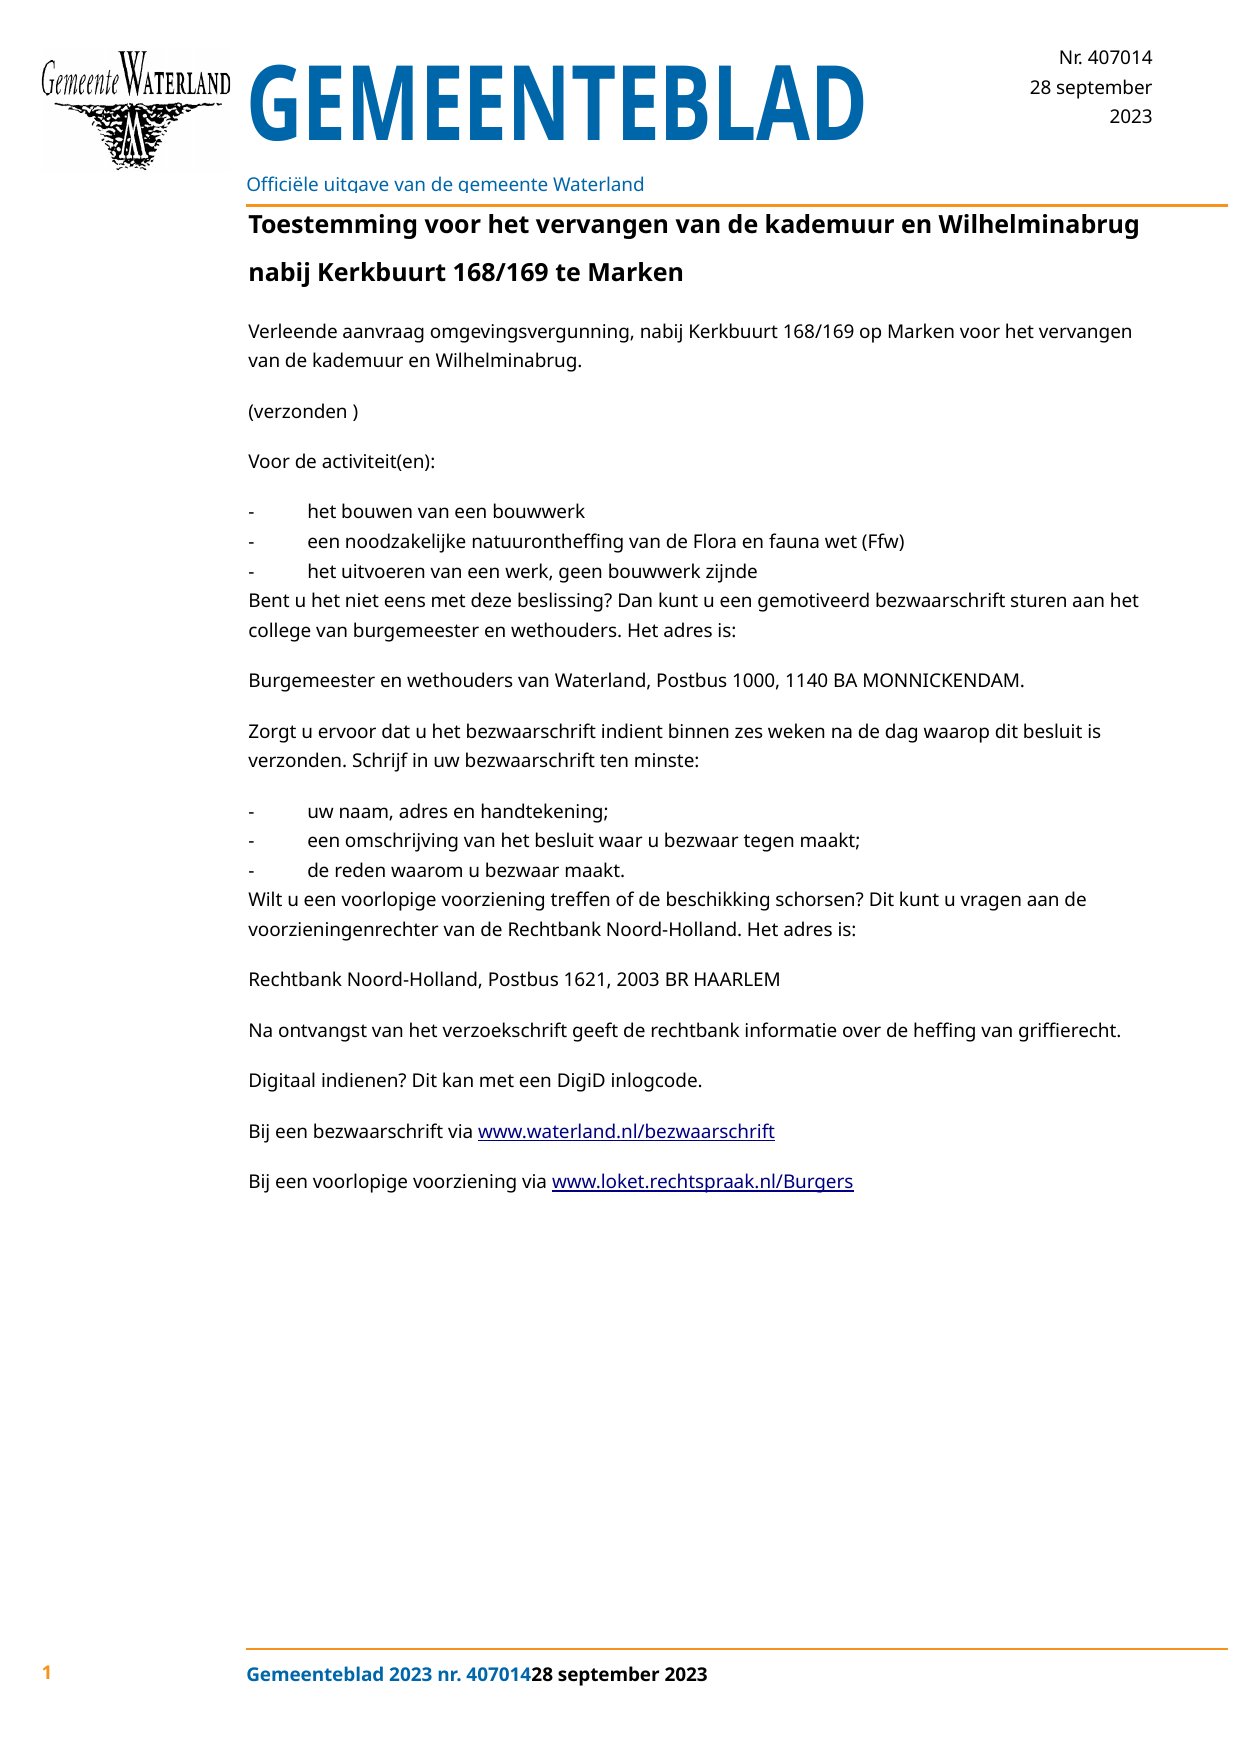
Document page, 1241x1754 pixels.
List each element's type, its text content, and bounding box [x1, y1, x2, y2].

list het bouwen van een bouwwerk [248, 499, 1152, 524]
list de reden waarom u bezwaar maakt. [248, 857, 1152, 883]
text Bent u het niet eens met deze beslissing? Dan kunt u een gemotiveerd bezwaarschrift sturen aan het college van burgemeester en wethouders. Het adres is: [248, 587, 1152, 643]
text Voor de activiteit(en): [248, 448, 1152, 474]
text Burgemeester en wethouders van Waterland, Postbus 1000, 1140 BA MONNICKENDAM. [248, 667, 1152, 693]
text Toestemming voor het vervangen van de kademuur en Wilhelminabrug nabij Kerkbuurt 168/169 te Marken [248, 207, 1152, 288]
text Digitaal indienen? Dit kan met een DigiD inlogcode. [248, 1067, 1152, 1093]
text Wilt u een voorlopige voorziening treffen of de beschikking schorsen? Dit kunt u vragen aan de voorzieningenrechter van de Rechtbank Noord-Holland. Het adres is: [248, 887, 1152, 942]
list uw naam, adres en handtekening; [248, 798, 1152, 824]
text Bij een bezwaarschrift via www.waterland.nl/bezwaarschrift [248, 1118, 1152, 1144]
list een omschrijving van het besluit waar u bezwaar tegen maakt; [248, 827, 1152, 853]
text (verzonden ) [248, 398, 1152, 424]
text Zorgt u ervoor dat u het bezwaarschrift indient binnen zes weken na de dag waarop dit besluit is verzonden. Schrijf in uw bezwaarschrift ten minste: [248, 718, 1152, 773]
text Rechtbank Noord-Holland, Postbus 1621, 2003 BR HAARLEM [248, 967, 1152, 992]
text Na ontvangst van het verzoekschrift geeft de rechtbank informatie over de heffing van griffierecht. [248, 1017, 1152, 1043]
list een noodzakelijke natuurontheffing van de Flora en fauna wet (Ffw) [248, 528, 1152, 554]
text Bij een voorlopige voorziening via www.loket.rechtspraak.nl/Burgers [248, 1168, 1152, 1194]
picture [41, 47, 231, 172]
list het uitvoeren van een werk, geen bouwwerk zijnde [248, 558, 1152, 584]
text Verleende aanvraag omgevingsvergunning, nabij Kerkbuurt 168/169 op Marken voor het vervangen van de kademuur en Wilhelminabrug. [248, 318, 1152, 373]
